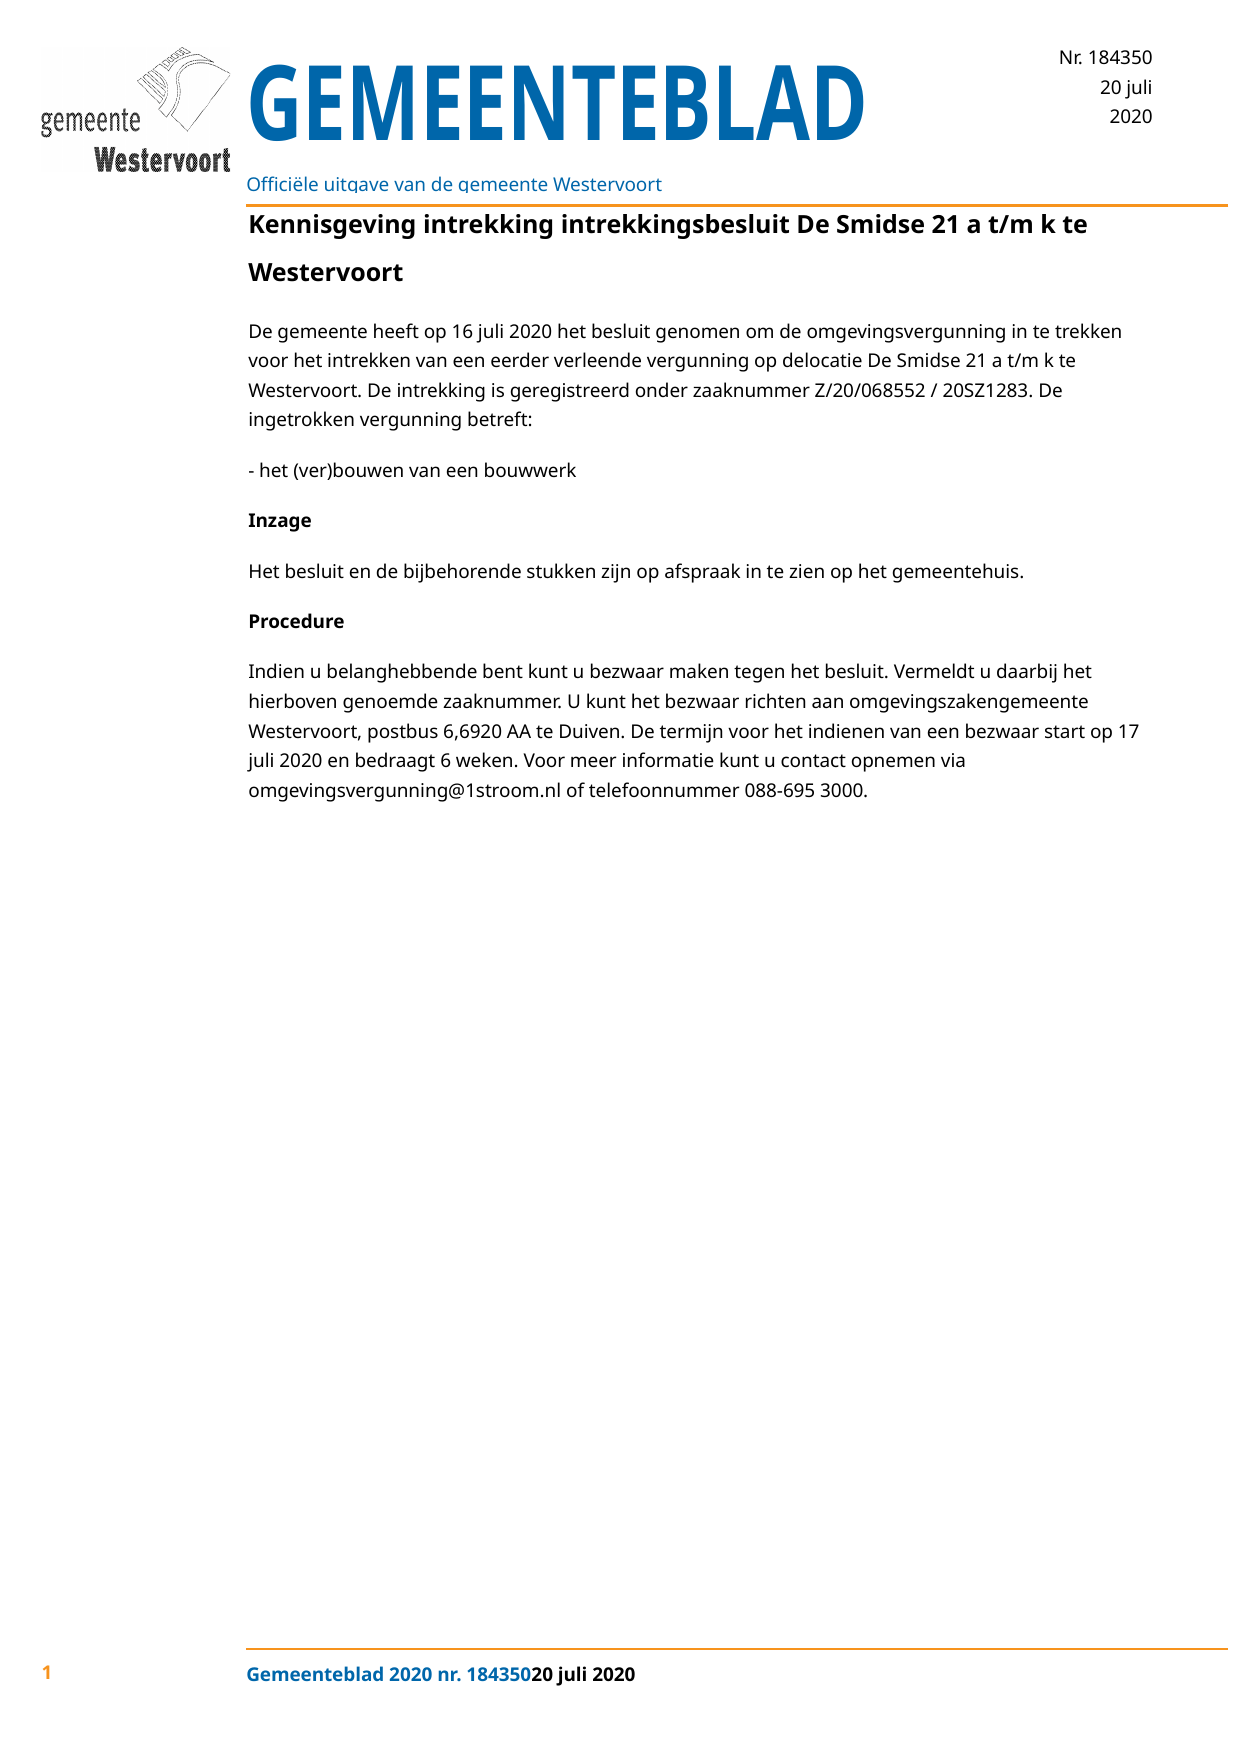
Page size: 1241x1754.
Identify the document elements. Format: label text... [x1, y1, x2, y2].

text Inzage [248, 507, 1152, 533]
text Procedure [248, 608, 1152, 634]
text De gemeente heeft op 16 juli 2020 het besluit genomen om de omgevingsvergunning in te trekken voor het intrekken van een eerder verleende vergunning op delocatie De Smidse 21 a t/m k te Westervoort. De intrekking is geregistreerd onder zaaknummer Z/20/068552 / 20SZ1283. De ingetrokken vergunning betreft: [248, 318, 1152, 432]
text Kennisgeving intrekking intrekkingsbesluit De Smidse 21 a t/m k te Westervoort [248, 207, 1152, 288]
text Het besluit en de bijbehorende stukken zijn op afspraak in te zien op het gemeentehuis. [248, 558, 1152, 584]
text Indien u belanghebbende bent kunt u bezwaar maken tegen het besluit. Vermeldt u daarbij het hierboven genoemde zaaknummer. U kunt het bezwaar richten aan omgevingszakengemeente Westervoort, postbus 6,6920 AA te Duiven. De termijn voor het indienen van een bezwaar start op 17 juli 2020 en bedraagt 6 weken. Voor meer informatie kunt u contact opnemen via omgevingsvergunning@1stroom.nl of telefoonnummer 088-695 3000. [248, 659, 1152, 803]
text - het (ver)bouwen van een bouwwerk [248, 457, 1152, 483]
picture [41, 47, 231, 172]
